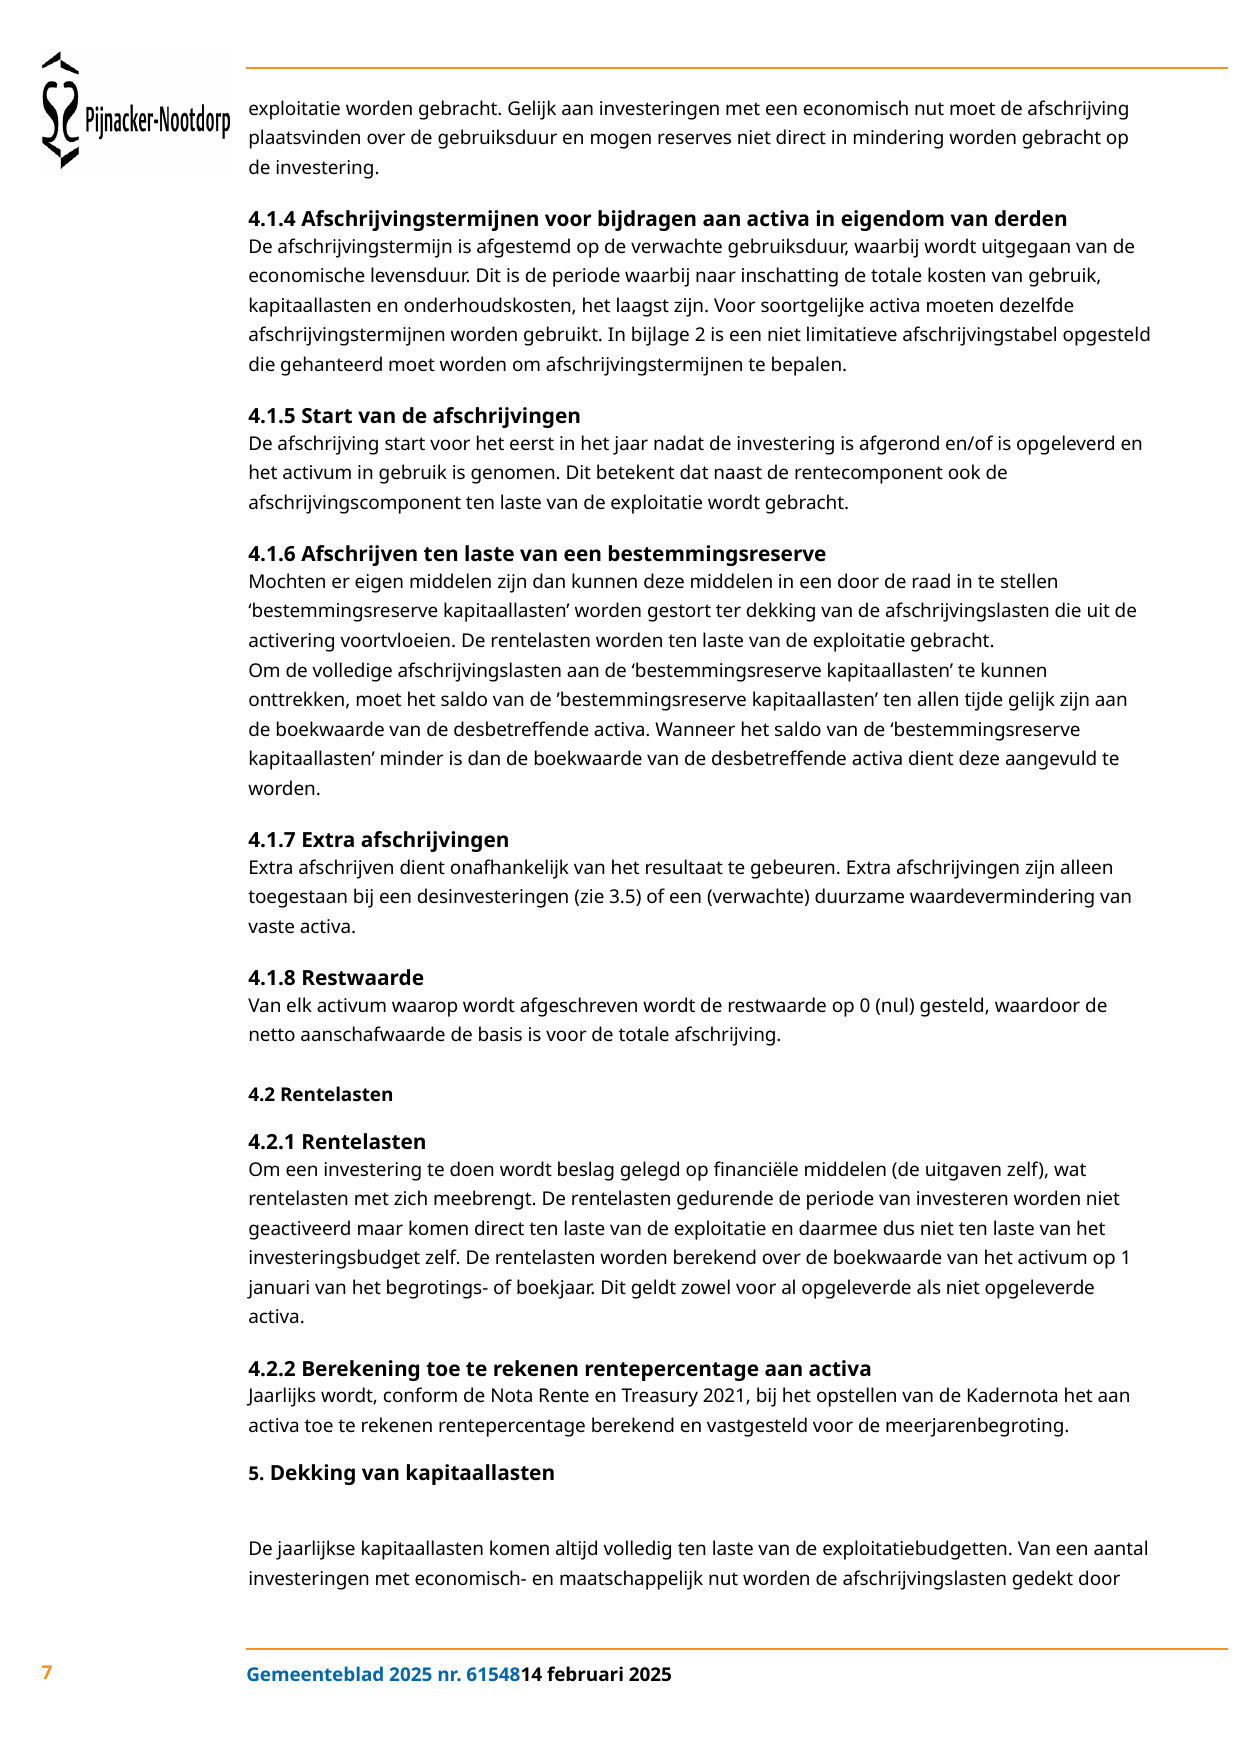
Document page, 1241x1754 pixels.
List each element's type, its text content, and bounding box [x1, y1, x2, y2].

text Van elk activum waarop wordt afgeschreven wordt de restwaarde op 0 (nul) gesteld, waardoor de netto aanschafwaarde de basis is voor de totale afschrijving. [248, 992, 1152, 1047]
text De afschrijvingstermijn is afgestemd op de verwachte gebruiksduur, waarbij wordt uitgegaan van de economische levensduur. Dit is de periode waarbij naar inschatting de totale kosten van gebruik, kapitaallasten en onderhoudskosten, het laagst zijn. Voor soortgelijke activa moeten dezelfde afschrijvingstermijnen worden gebruikt. In bijlage 2 is een niet limitatieve afschrijvingstabel opgesteld die gehanteerd moet worden om afschrijvingstermijnen te bepalen. [248, 233, 1152, 377]
text Extra afschrijven dient onafhankelijk van het resultaat te gebeuren. Extra afschrijvingen zijn alleen toegestaan bij een desinvesteringen (zie 3.5) of een (verwachte) duurzame waardevermindering van vaste activa. [248, 854, 1152, 939]
text 4.2.2 Berekening toe te rekenen rentepercentage aan activa [248, 1354, 1152, 1382]
text 4.1.6 Afschrijven ten laste van een bestemmingsreserve [248, 539, 1152, 568]
text 4.1.7 Extra afschrijvingen [248, 826, 1152, 854]
text Jaarlijks wordt, conform de Nota Rente en Treasury 2021, bij het opstellen van de Kadernota het aan activa toe te rekenen rentepercentage berekend en vastgesteld voor de meerjarenbegroting. [248, 1382, 1152, 1438]
text Mochten er eigen middelen zijn dan kunnen deze middelen in een door de raad in te stellen ‘bestemmingsreserve kapitaallasten’ worden gestort ter dekking van de afschrijvingslasten die uit de activering voortvloeien. De rentelasten worden ten laste van de exploitatie gebracht. [248, 568, 1152, 653]
text 5. Dekking van kapitaallasten [248, 1458, 1152, 1486]
text De afschrijving start voor het eerst in het jaar nadat de investering is afgerond en/of is opgeleverd en het activum in gebruik is genomen. Dit betekent dat naast de rentecomponent ook de afschrijvingscomponent ten laste van de exploitatie wordt gebracht. [248, 430, 1152, 515]
text 4.1.5 Start van de afschrijvingen [248, 402, 1152, 430]
text 4.1.8 Restwaarde [248, 963, 1152, 992]
picture [41, 47, 231, 172]
text 4.2 Rentelasten [248, 1081, 1152, 1106]
text 4.1.4 Afschrijvingstermijnen voor bijdragen aan activa in eigendom van derden [248, 204, 1152, 233]
text exploitatie worden gebracht. Gelijk aan investeringen met een economisch nut moet de afschrijving plaatsvinden over de gebruiksduur en mogen reserves niet direct in mindering worden gebracht op de investering. [248, 95, 1152, 180]
text 4.2.1 Rentelasten [248, 1127, 1152, 1156]
text Om de volledige afschrijvingslasten aan de ‘bestemmingsreserve kapitaallasten’ te kunnen onttrekken, moet het saldo van de ’bestemmingsreserve kapitaallasten’ ten allen tijde gelijk zijn aan de boekwaarde van de desbetreffende activa. Wanneer het saldo van de ‘bestemmingsreserve kapitaallasten’ minder is dan de boekwaarde van de desbetreffende activa dient deze aangevuld te worden. [248, 657, 1152, 801]
text De jaarlijkse kapitaallasten komen altijd volledig ten laste van de exploitatiebudgetten. Van een aantal investeringen met economisch- en maatschappelijk nut worden de afschrijvingslasten gedekt door [248, 1535, 1152, 1591]
text Om een investering te doen wordt beslag gelegd op financiële middelen (de uitgaven zelf), wat rentelasten met zich meebrengt. De rentelasten gedurende de periode van investeren worden niet geactiveerd maar komen direct ten laste van de exploitatie en daarmee dus niet ten laste van het investeringsbudget zelf. De rentelasten worden berekend over de boekwaarde van het activum op 1 januari van het begrotings- of boekjaar. Dit geldt zowel voor al opgeleverde als niet opgeleverde activa. [248, 1156, 1152, 1329]
